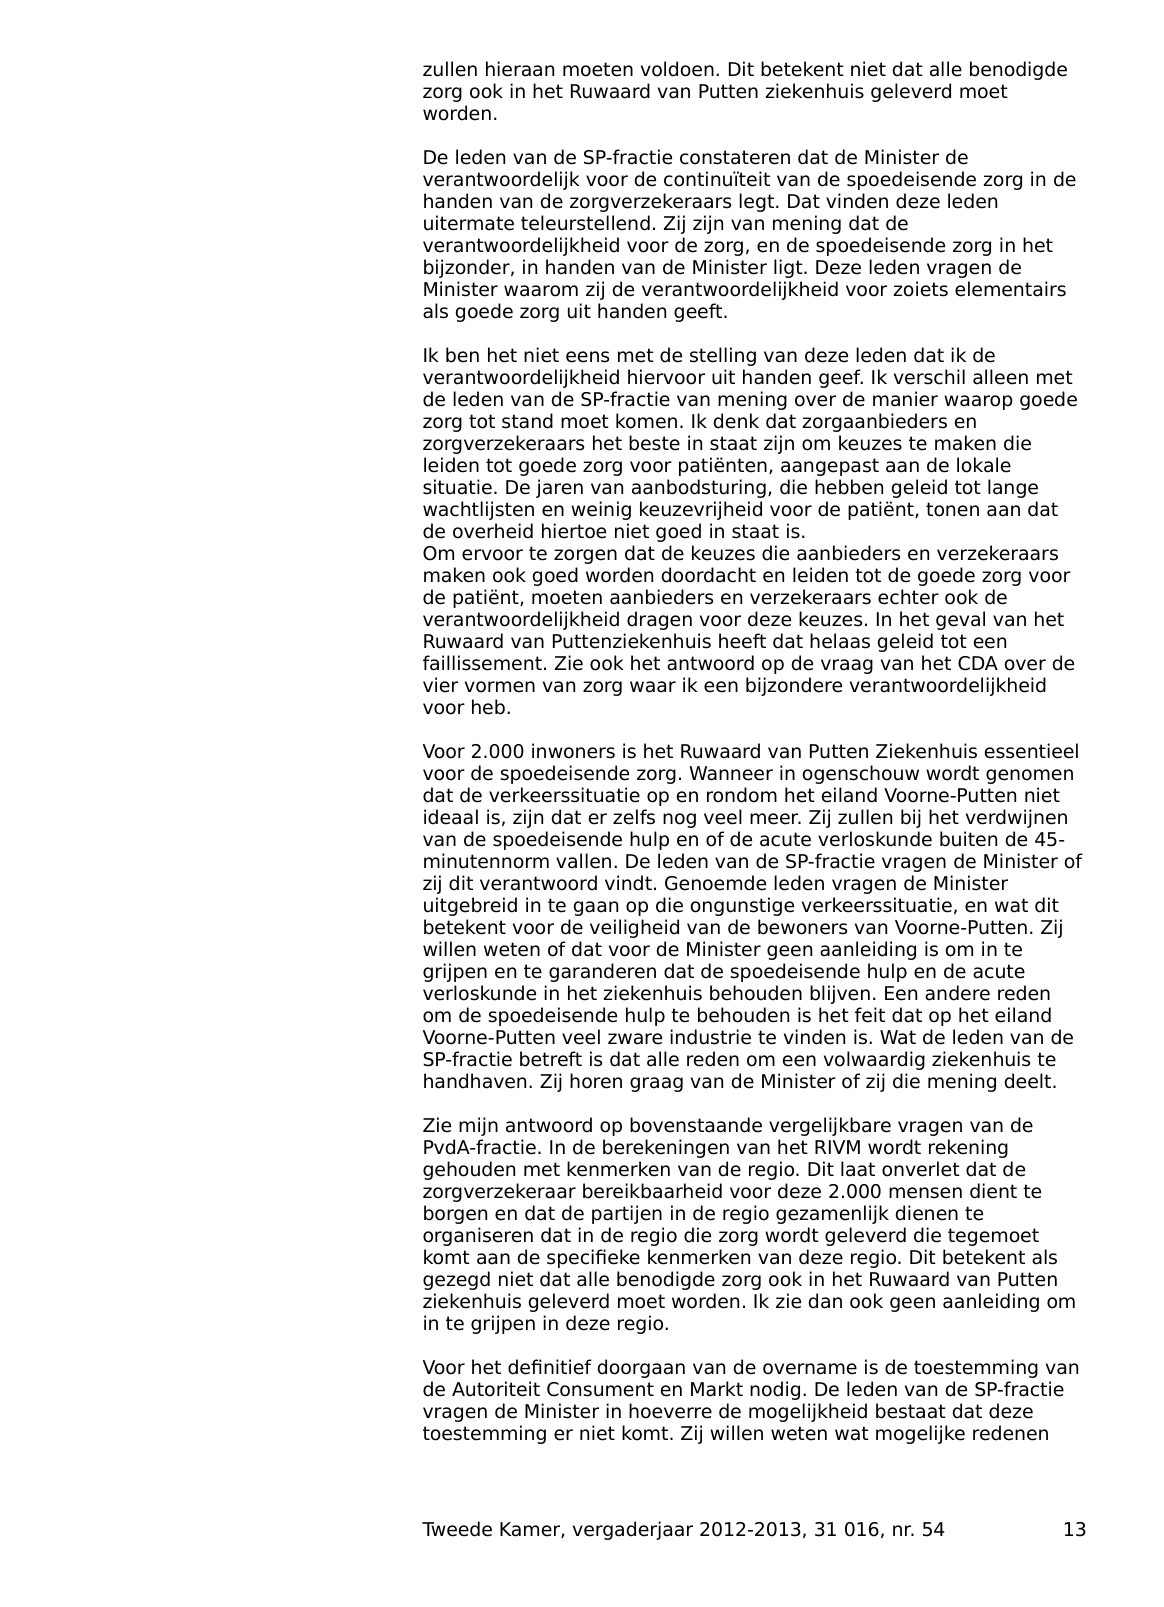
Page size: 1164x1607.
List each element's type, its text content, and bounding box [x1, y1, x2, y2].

text Voor het definitief doorgaan van de overname is de toestemming van de Autoriteit Consument en Markt nodig. De leden van de SP-fractie vragen de Minister in hoeverre de mogelijkheid bestaat dat deze toestemming er niet komt. Zij willen weten wat mogelijke redenen [422, 1357, 1087, 1445]
text zullen hieraan moeten voldoen. Dit betekent niet dat alle benodigde zorg ook in het Ruwaard van Putten ziekenhuis geleverd moet worden. [422, 59, 1087, 125]
text Zie mijn antwoord op bovenstaande vergelijkbare vragen van de PvdA-fractie. In de berekeningen van het RIVM wordt rekening gehouden met kenmerken van de regio. Dit laat onverlet dat de zorgverzekeraar bereikbaarheid voor deze 2.000 mensen dient te borgen en dat de partijen in de regio gezamenlijk dienen te organiseren dat in de regio die zorg wordt geleverd die tegemoet komt aan de specifieke kenmerken van deze regio. Dit betekent als gezegd niet dat alle benodigde zorg ook in het Ruwaard van Putten ziekenhuis geleverd moet worden. Ik zie dan ook geen aanleiding om in te grijpen in deze regio. [422, 1115, 1087, 1335]
text Voor 2.000 inwoners is het Ruwaard van Putten Ziekenhuis essentieel voor de spoedeisende zorg. Wanneer in ogenschouw wordt genomen dat de verkeerssituatie op en rondom het eiland Voorne-Putten niet ideaal is, zijn dat er zelfs nog veel meer. Zij zullen bij het verdwijnen van de spoedeisende hulp en of de acute verloskunde buiten de 45-minutennorm vallen. De leden van de SP-fractie vragen de Minister of zij dit verantwoord vindt. Genoemde leden vragen de Minister uitgebreid in te gaan op die ongunstige verkeerssituatie, en wat dit betekent voor de veiligheid van de bewoners van Voorne-Putten. Zij willen weten of dat voor de Minister geen aanleiding is om in te grijpen en te garanderen dat de spoedeisende hulp en de acute verloskunde in het ziekenhuis behouden blijven. Een andere reden om de spoedeisende hulp te behouden is het feit dat op het eiland Voorne-Putten veel zware industrie te vinden is. Wat de leden van de SP-fractie betreft is dat alle reden om een volwaardig ziekenhuis te handhaven. Zij horen graag van de Minister of zij die mening deelt. [422, 741, 1087, 1093]
text Ik ben het niet eens met de stelling van deze leden dat ik de verantwoordelijkheid hiervoor uit handen geef. Ik verschil alleen met de leden van de SP-fractie van mening over de manier waarop goede zorg tot stand moet komen. Ik denk dat zorgaanbieders en zorgverzekeraars het beste in staat zijn om keuzes te maken die leiden tot goede zorg voor patiënten, aangepast aan de lokale situatie. De jaren van aanbodsturing, die hebben geleid tot lange wachtlijsten en weinig keuzevrijheid voor de patiënt, tonen aan dat de overheid hiertoe niet goed in staat is. [422, 345, 1087, 543]
text De leden van de SP-fractie constateren dat de Minister de verantwoordelijk voor de continuïteit van de spoedeisende zorg in de handen van de zorgverzekeraars legt. Dat vinden deze leden uitermate teleurstellend. Zij zijn van mening dat de verantwoordelijkheid voor de zorg, en de spoedeisende zorg in het bijzonder, in handen van de Minister ligt. Deze leden vragen de Minister waarom zij de verantwoordelijkheid voor zoiets elementairs als goede zorg uit handen geeft. [422, 147, 1087, 323]
text Om ervoor te zorgen dat de keuzes die aanbieders en verzekeraars maken ook goed worden doordacht en leiden tot de goede zorg voor de patiënt, moeten aanbieders en verzekeraars echter ook de verantwoordelijkheid dragen voor deze keuzes. In het geval van het Ruwaard van Puttenziekenhuis heeft dat helaas geleid tot een faillissement. Zie ook het antwoord op de vraag van het CDA over de vier vormen van zorg waar ik een bijzondere verantwoordelijkheid voor heb. [422, 543, 1087, 719]
